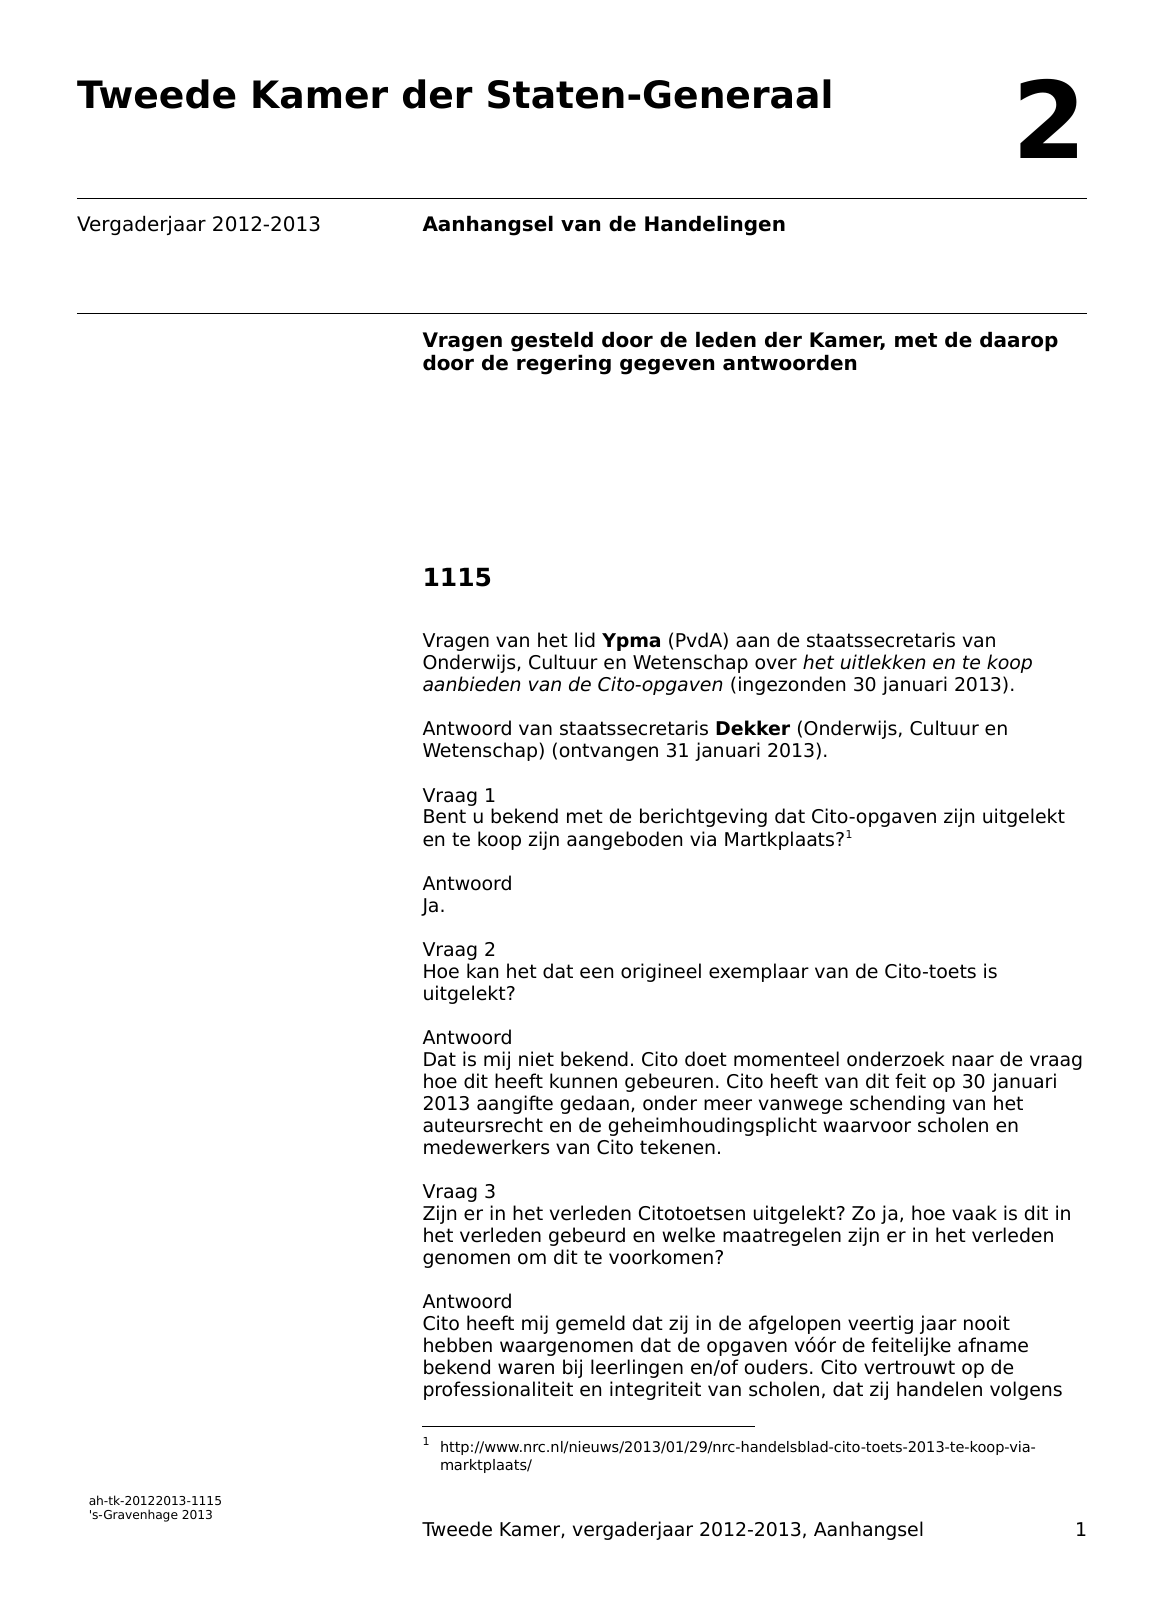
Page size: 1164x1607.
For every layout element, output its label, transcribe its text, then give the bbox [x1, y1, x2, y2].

table_header Tweede Kamer der Staten-Generaal [77, 59, 886, 198]
text Ja. [422, 894, 1087, 917]
text Bent u bekend met de berichtgeving dat Cito-opgaven zijn uitgelekt en te koop zijn aangeboden via Martkplaats? [422, 806, 1087, 850]
text 1115 [422, 563, 1087, 592]
table_header 2 [886, 59, 1087, 198]
table_cell Vragen gesteld door de leden der Kamer, met de daarop door de regering gegeven antwoorden [422, 314, 1087, 375]
text Antwoord van staatssecretaris Dekker (Onderwijs, Cultuur en Wetenschap) (ontvangen 31 januari 2013). [422, 718, 1087, 762]
text Vraag 1 [422, 784, 1087, 806]
text Zijn er in het verleden Citotoetsen uitgelekt? Zo ja, hoe vaak is dit in het verleden gebeurd en welke maatregelen zijn er in het verleden genomen om dit te voorkomen? [422, 1203, 1087, 1269]
table_cell Aanhangsel van de Handelingen [422, 199, 1087, 313]
text Vraag 2 [422, 939, 1087, 961]
text Vragen van het lid Ypma (PvdA) aan de staatssecretaris van Onderwijs, Cultuur en Wetenschap over het uitlekken en te koop aanbieden van de Cito-opgaven (ingezonden 30 januari 2013). [422, 630, 1087, 696]
text Antwoord [422, 1027, 1087, 1049]
table_cell Vergaderjaar 2012-2013 [77, 199, 422, 313]
text 's-Gravenhage 2013 [88, 1508, 323, 1522]
table_cell [77, 314, 422, 375]
text http://www.nrc.nl/nieuws/2013/01/29/nrc-handelsblad-cito-toets-2013-te-koop-via-marktplaats/ [422, 1435, 1087, 1474]
text Cito heeft mij gemeld dat zij in de afgelopen veertig jaar nooit hebben waargenomen dat de opgaven vóór de feitelijke afname bekend waren bij leerlingen en/of ouders. Cito vertrouwt op de professionaliteit en integriteit van scholen, dat zij handelen volgens [422, 1313, 1087, 1401]
text Antwoord [422, 873, 1087, 894]
text Dat is mij niet bekend. Cito doet momenteel onderzoek naar de vraag hoe dit heeft kunnen gebeuren. Cito heeft van dit feit op 30 januari 2013 aangifte gedaan, onder meer vanwege schending van het auteursrecht en de geheimhoudingsplicht waarvoor scholen en medewerkers van Cito tekenen. [422, 1049, 1087, 1159]
text Vraag 3 [422, 1181, 1087, 1203]
text Hoe kan het dat een origineel exemplaar van de Cito-toets is uitgelekt? [422, 961, 1087, 1005]
text ah-tk-20122013-1115 [88, 1494, 323, 1508]
text Antwoord [422, 1291, 1087, 1313]
